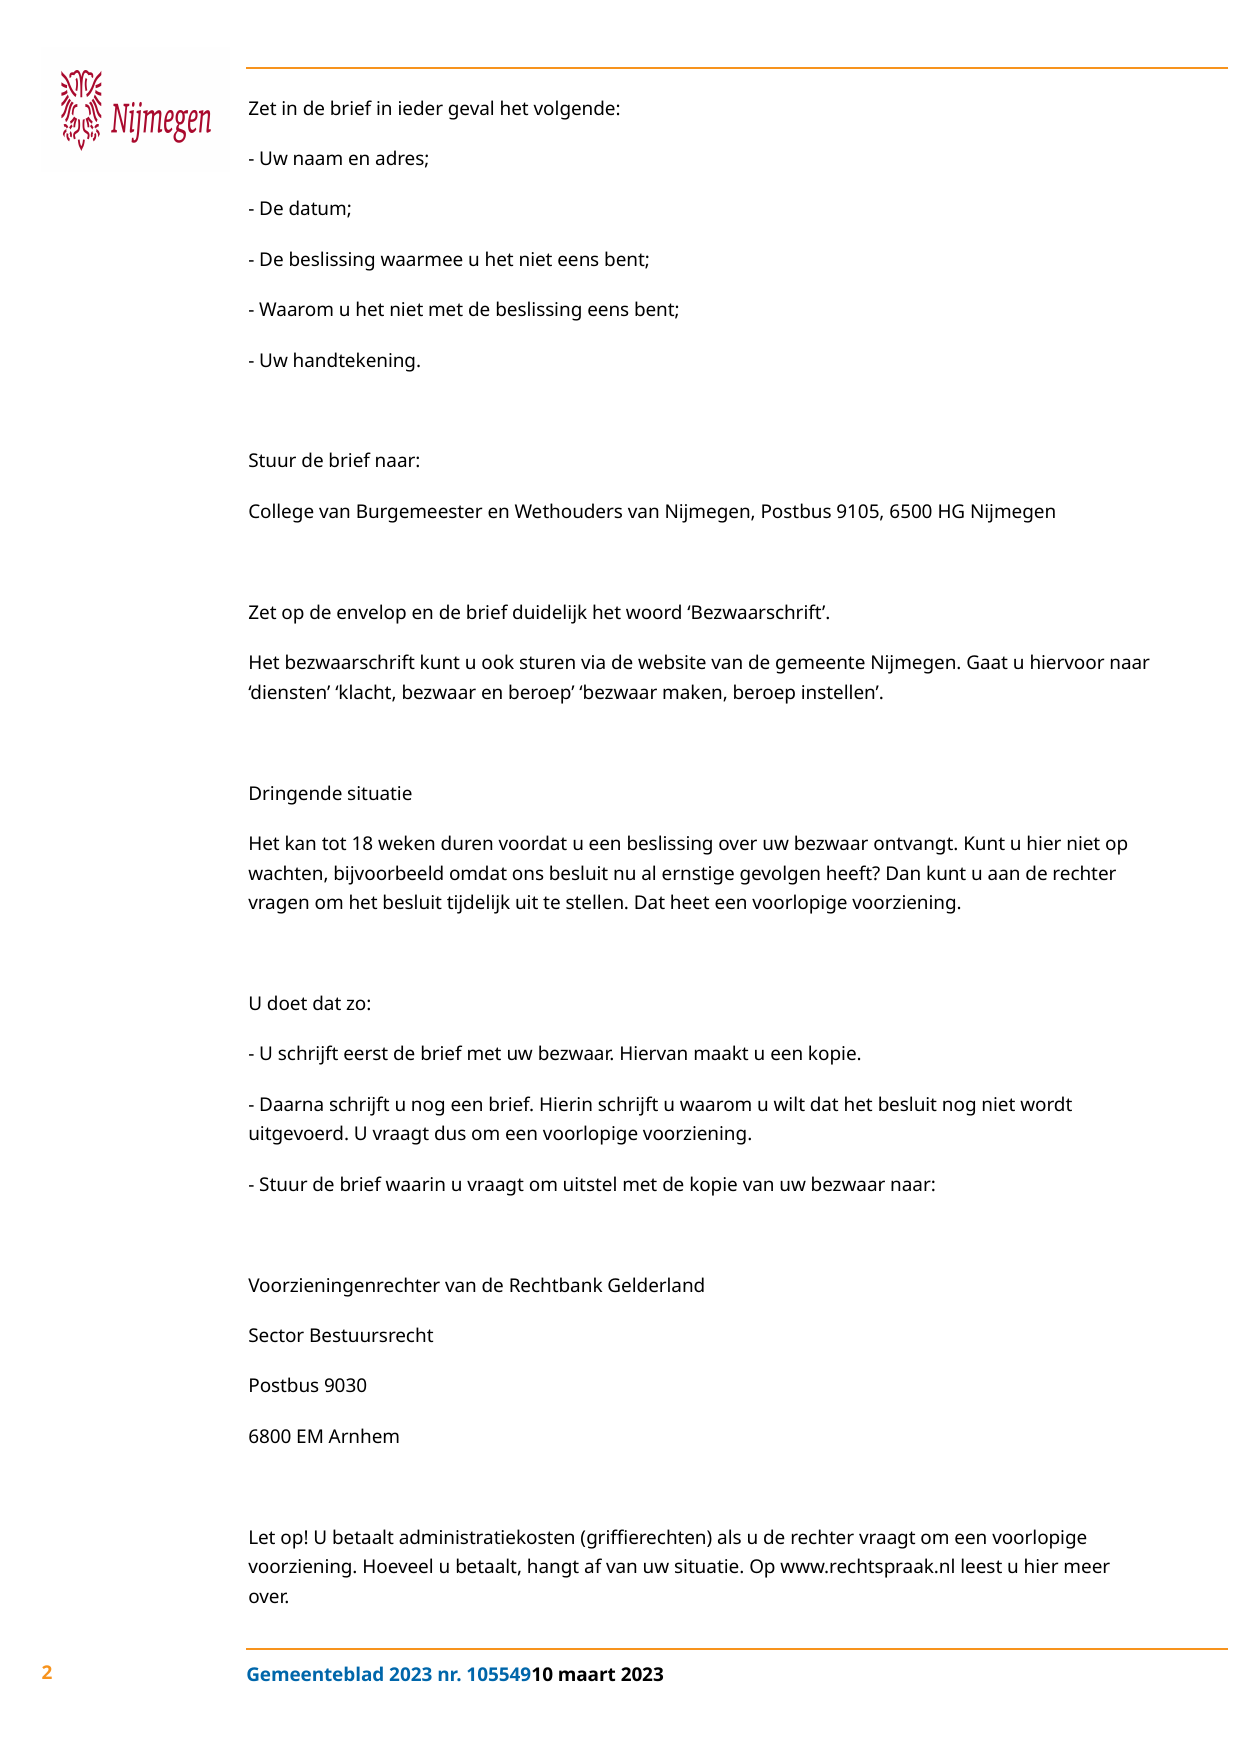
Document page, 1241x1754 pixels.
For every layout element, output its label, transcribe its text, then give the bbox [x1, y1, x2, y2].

text Stuur de brief naar: [248, 448, 1152, 473]
text - Daarna schrijft u nog een brief. Hierin schrijft u waarom u wilt dat het besluit nog niet wordt uitgevoerd. U vraagt dus om een voorlopige voorziening. [248, 1091, 1152, 1146]
text U doet dat zo: [248, 990, 1152, 1016]
text - U schrijft eerst de brief met uw bezwaar. Hiervan maakt u een kopie. [248, 1041, 1152, 1066]
text College van Burgemeester en Wethouders van Nijmegen, Postbus 9105, 6500 HG Nijmegen [248, 498, 1152, 524]
picture [41, 47, 231, 172]
text - Stuur de brief waarin u vraagt om uitstel met de kopie van uw bezwaar naar: [248, 1171, 1152, 1197]
text Voorzieningenrechter van de Rechtbank Gelderland [248, 1272, 1152, 1298]
text Het bezwaarschrift kunt u ook sturen via de website van de gemeente Nijmegen. Gaat u hiervoor naar ‘diensten’ ‘klacht, bezwaar en beroep’ ‘bezwaar maken, beroep instellen’. [248, 649, 1152, 705]
text Zet in de brief in ieder geval het volgende: [248, 95, 1152, 121]
text Zet op de envelop en de brief duidelijk het woord ‘Bezwaarschrift’. [248, 599, 1152, 625]
text - Waarom u het niet met de beslissing eens bent; [248, 296, 1152, 322]
text - Uw naam en adres; [248, 145, 1152, 171]
text Dringende situatie [248, 780, 1152, 806]
text Let op! U betaalt administratiekosten (griffierechten) als u de rechter vraagt om een voorlopige voorziening. Hoeveel u betaalt, hangt af van uw situatie. Op www.rechtspraak.nl leest u hier meer over. [248, 1524, 1152, 1609]
text 6800 EM Arnhem [248, 1423, 1152, 1449]
text Postbus 9030 [248, 1373, 1152, 1398]
text - De beslissing waarmee u het niet eens bent; [248, 246, 1152, 272]
text Sector Bestuursrecht [248, 1322, 1152, 1348]
text - Uw handtekening. [248, 347, 1152, 373]
text Het kan tot 18 weken duren voordat u een beslissing over uw bezwaar ontvangt. Kunt u hier niet op wachten, bijvoorbeeld omdat ons besluit nu al ernstige gevolgen heeft? Dan kunt u aan de rechter vragen om het besluit tijdelijk uit te stellen. Dat heet een voorlopige voorziening. [248, 830, 1152, 915]
text - De datum; [248, 196, 1152, 221]
